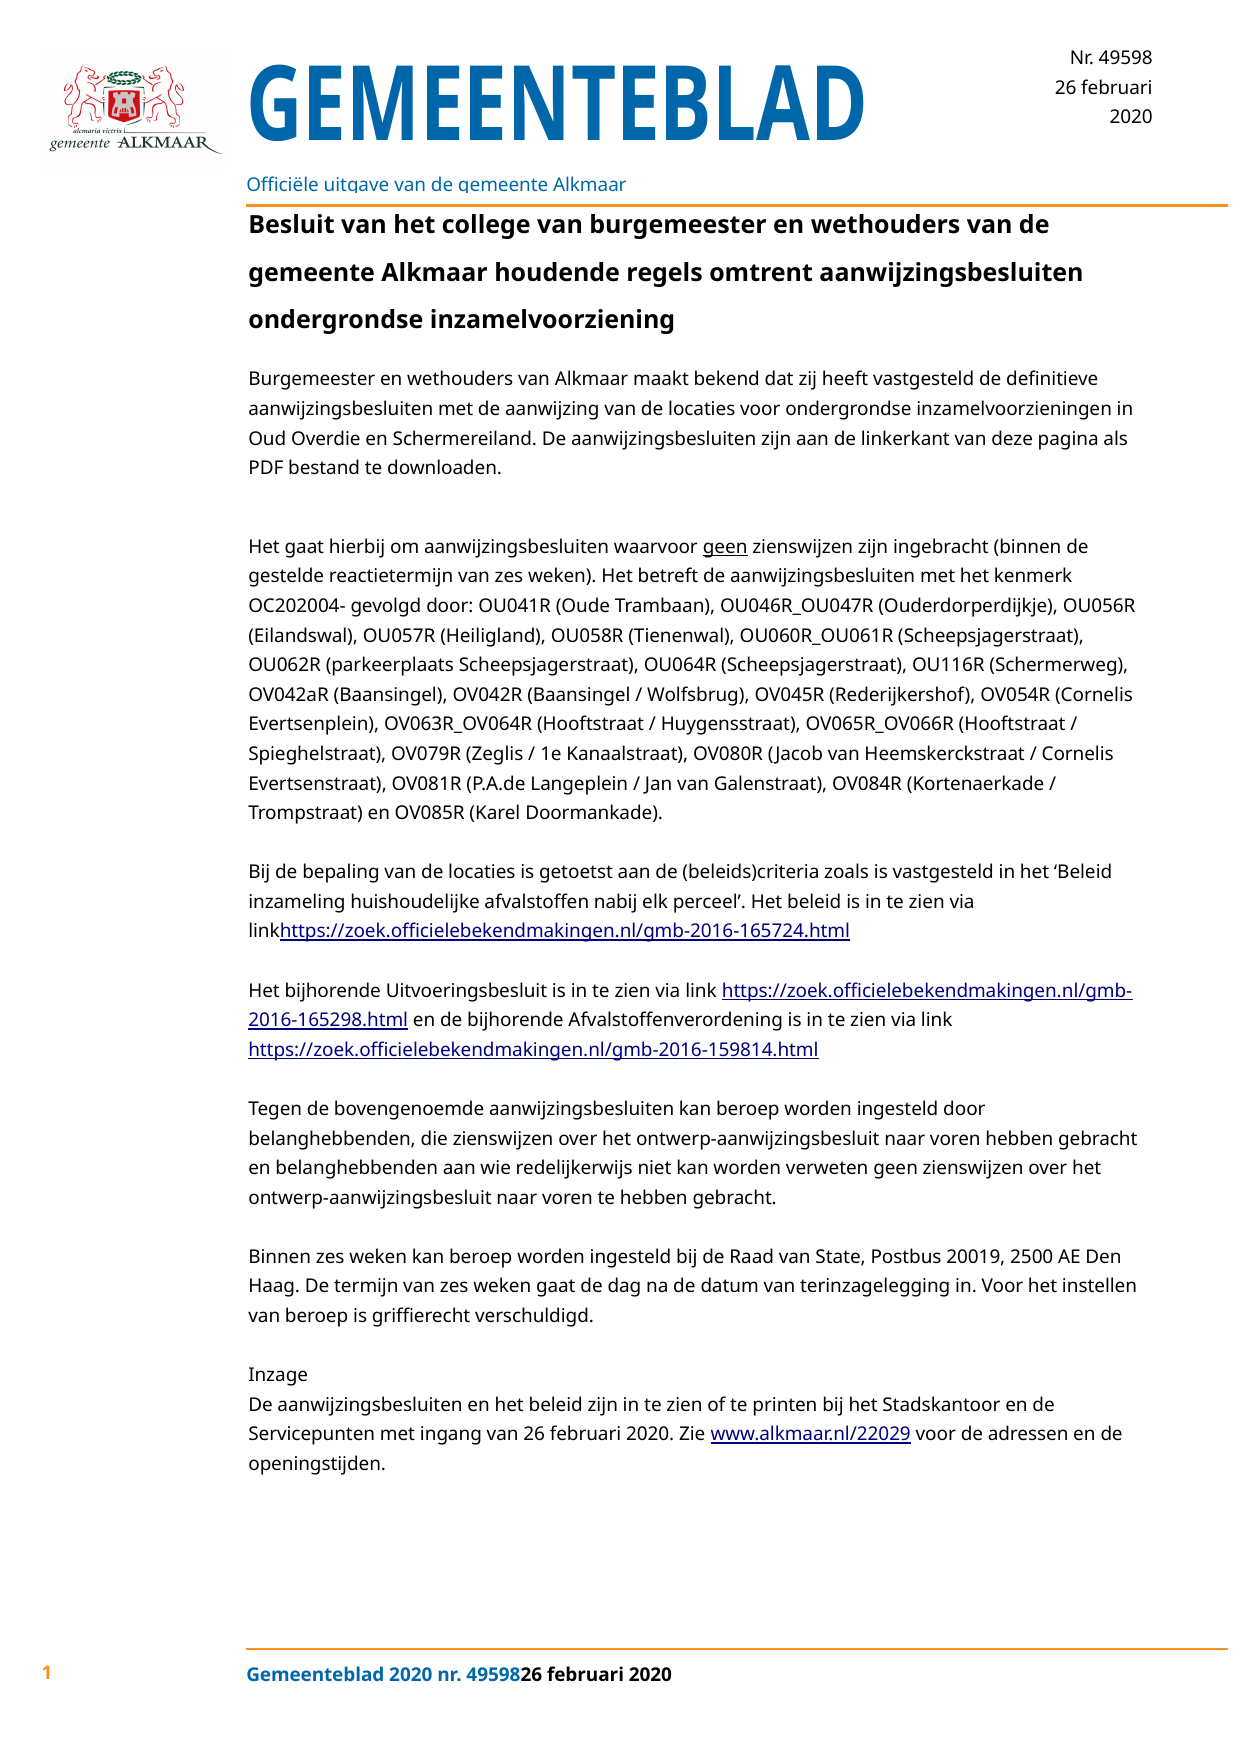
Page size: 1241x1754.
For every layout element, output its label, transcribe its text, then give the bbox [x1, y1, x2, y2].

picture [41, 47, 231, 172]
text Burgemeester en wethouders van Alkmaar maakt bekend dat zij heeft vastgesteld de definitieve aanwijzingsbesluiten met de aanwijzing van de locaties voor ondergrondse inzamelvoorzieningen in Oud Overdie en Schermereiland. De aanwijzingsbesluiten zijn aan de linkerkant van deze pagina als PDF bestand te downloaden. [248, 366, 1152, 480]
text Het gaat hierbij om aanwijzingsbesluiten waarvoor geen zienswijzen zijn ingebracht (binnen de gestelde reactietermijn van zes weken). Het betreft de aanwijzingsbesluiten met het kenmerk OC202004- gevolgd door: OU041R (Oude Trambaan), OU046R_OU047R (Ouderdorperdijkje), OU056R (Eilandswal), OU057R (Heiligland), OU058R (Tienenwal), OU060R_OU061R (Scheepsjagerstraat), OU062R (parkeerplaats Scheepsjagerstraat), OU064R (Scheepsjagerstraat), OU116R (Schermerweg), OV042aR (Baansingel), OV042R (Baansingel / Wolfsbrug), OV045R (Rederijkershof), OV054R (Cornelis Evertsenplein), OV063R_OV064R (Hooftstraat / Huygensstraat), OV065R_OV066R (Hooftstraat / Spieghelstraat), OV079R (Zeglis / 1e Kanaalstraat), OV080R (Jacob van Heemskerckstraat / Cornelis Evertsenstraat), OV081R (P.A.de Langeplein / Jan van Galenstraat), OV084R (Kortenaerkade / Trompstraat) en OV085R (Karel Doormankade). [248, 533, 1152, 825]
text Bij de bepaling van de locaties is getoetst aan de (beleids)criteria zoals is vastgesteld in het ‘Beleid inzameling huishoudelijke afvalstoffen nabij elk perceel’. Het beleid is in te zien via linkhttps://zoek.officielebekendmakingen.nl/gmb-2016-165724.html [248, 858, 1152, 943]
text Besluit van het college van burgemeester en wethouders van de gemeente Alkmaar houdende regels omtrent aanwijzingsbesluiten ondergrondse inzamelvoorziening [248, 207, 1152, 336]
text Het bijhorende Uitvoeringsbesluit is in te zien via link https://zoek.officielebekendmakingen.nl/gmb-2016-165298.html en de bijhorende Afvalstoffenverordening is in te zien via link https://zoek.officielebekendmakingen.nl/gmb-2016-159814.html [248, 977, 1152, 1062]
text Tegen de bovengenoemde aanwijzingsbesluiten kan beroep worden ingesteld door belanghebbenden, die zienswijzen over het ontwerp-aanwijzingsbesluit naar voren hebben gebracht en belanghebbenden aan wie redelijkerwijs niet kan worden verweten geen zienswijzen over het ontwerp-aanwijzingsbesluit naar voren te hebben gebracht. [248, 1095, 1152, 1210]
text De aanwijzingsbesluiten en het beleid zijn in te zien of te printen bij het Stadskantoor en de Servicepunten met ingang van 26 februari 2020. Zie www.alkmaar.nl/22029 voor de adressen en de openingstijden. [248, 1391, 1152, 1476]
text Inzage [248, 1361, 1152, 1387]
text Binnen zes weken kan beroep worden ingesteld bij de Raad van State, Postbus 20019, 2500 AE Den Haag. De termijn van zes weken gaat de dag na de datum van terinzagelegging in. Voor het instellen van beroep is griffierecht verschuldigd. [248, 1243, 1152, 1328]
